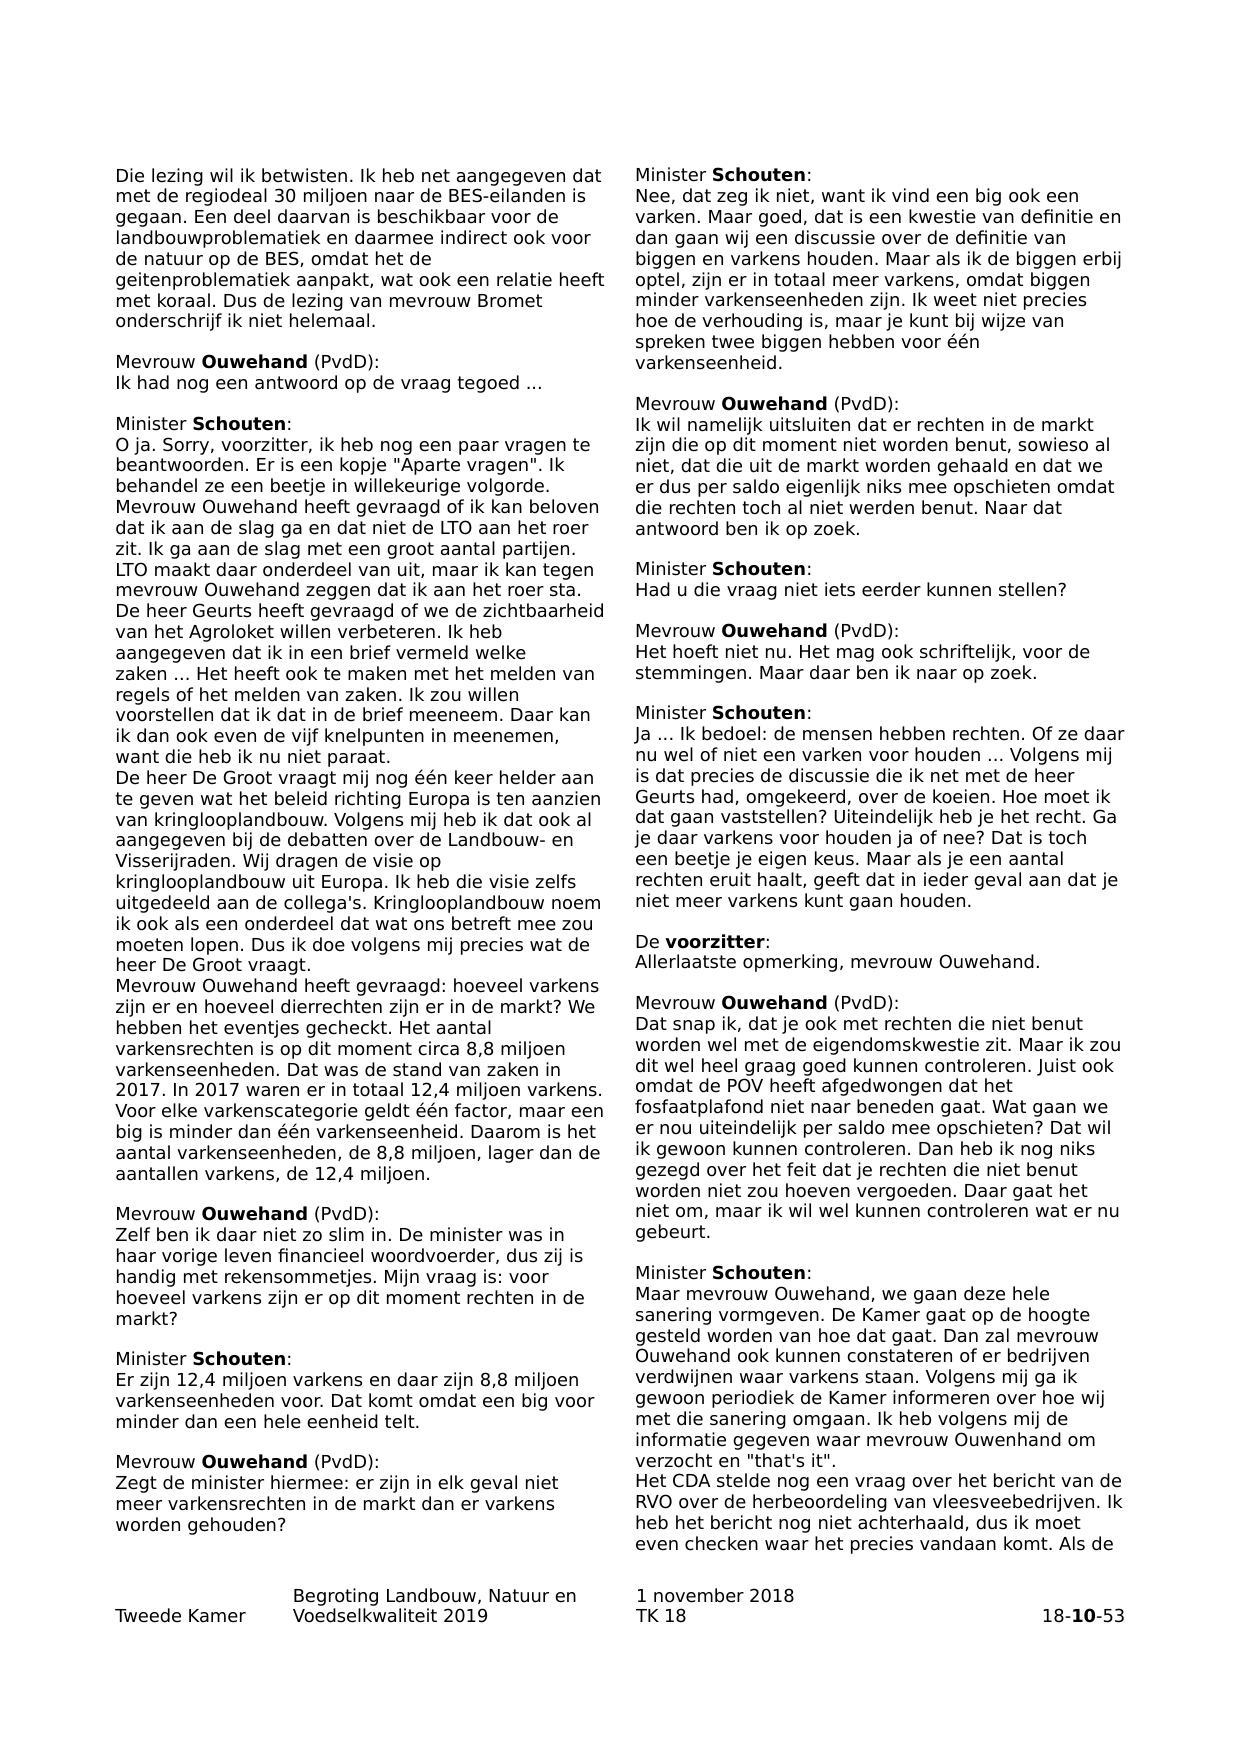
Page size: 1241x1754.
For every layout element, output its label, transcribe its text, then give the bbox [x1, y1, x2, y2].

text De heer De Groot vraagt mij nog één keer helder aan te geven wat het beleid richting Europa is ten aanzien van kringlooplandbouw. Volgens mij heb ik dat ook al aangegeven bij de debatten over de Landbouw- en Visserijraden. Wij dragen de visie op kringlooplandbouw uit Europa. Ik heb die visie zelfs uitgedeeld aan de collega's. Kringlooplandbouw noem ik ook als een onderdeel dat wat ons betreft mee zou moeten lopen. Dus ik doe volgens mij precies wat de heer De Groot vraagt. [115, 768, 605, 976]
text Ja ... Ik bedoel: de mensen hebben rechten. Of ze daar nu wel of niet een varken voor houden ... Volgens mij is dat precies de discussie die ik net met de heer Geurts had, omgekeerd, over de koeien. Hoe moet ik dat gaan vaststellen? Uiteindelijk heb je het recht. Ga je daar varkens voor houden ja of nee? Dat is toch een beetje je eigen keus. Maar als je een aantal rechten eruit haalt, geeft dat in ieder geval aan dat je niet meer varkens kunt gaan houden. [635, 724, 1125, 911]
text Er zijn 12,4 miljoen varkens en daar zijn 8,8 miljoen varkenseenheden voor. Dat komt omdat een big voor minder dan een hele eenheid telt. [115, 1370, 605, 1432]
text Minister Schouten: [635, 165, 1125, 186]
text Mevrouw Ouwehand (PvdD): [635, 621, 1125, 642]
text Minister Schouten: [115, 1349, 605, 1370]
text Minister Schouten: [635, 1263, 1125, 1284]
text Minister Schouten: [115, 413, 605, 434]
text Het CDA stelde nog een vraag over het bericht van de RVO over de herbeoordeling van vleesveebedrijven. Ik heb het bericht nog niet achterhaald, dus ik moet even checken waar het precies vandaan komt. Als de [635, 1471, 1125, 1554]
text De voorzitter: [635, 931, 1125, 952]
text Mevrouw Ouwehand (PvdD): [635, 993, 1125, 1014]
text Mevrouw Ouwehand (PvdD): [115, 1452, 605, 1473]
text Mevrouw Ouwehand heeft gevraagd: hoeveel varkens zijn er en hoeveel dierrechten zijn er in de markt? We hebben het eventjes gecheckt. Het aantal varkensrechten is op dit moment circa 8,8 miljoen varkenseenheden. Dat was de stand van zaken in 2017. In 2017 waren er in totaal 12,4 miljoen varkens. Voor elke varkenscategorie geldt één factor, maar een big is minder dan één varkenseenheid. Daarom is het aantal varkenseenheden, de 8,8 miljoen, lager dan de aantallen varkens, de 12,4 miljoen. [115, 976, 605, 1184]
text O ja. Sorry, voorzitter, ik heb nog een paar vragen te beantwoorden. Er is een kopje "Aparte vragen". Ik behandel ze een beetje in willekeurige volgorde. [115, 434, 605, 497]
text Ik wil namelijk uitsluiten dat er rechten in de markt zijn die op dit moment niet worden benut, sowieso al niet, dat die uit de markt worden gehaald en dat we er dus per saldo eigenlijk niks mee opschieten omdat die rechten toch al niet werden benut. Naar dat antwoord ben ik op zoek. [635, 414, 1125, 539]
text Minister Schouten: [635, 703, 1125, 724]
text Maar mevrouw Ouwehand, we gaan deze hele sanering vormgeven. De Kamer gaat op de hoogte gesteld worden van hoe dat gaat. Dan zal mevrouw Ouwehand ook kunnen constateren of er bedrijven verdwijnen waar varkens staan. Volgens mij ga ik gewoon periodiek de Kamer informeren over hoe wij met die sanering omgaan. Ik heb volgens mij de informatie gegeven waar mevrouw Ouwenhand om verzocht en "that's it". [635, 1284, 1125, 1471]
text Ik had nog een antwoord op de vraag tegoed ... [115, 373, 605, 393]
text Die lezing wil ik betwisten. Ik heb net aangegeven dat met de regiodeal 30 miljoen naar de BES-eilanden is gegaan. Een deel daarvan is beschikbaar voor de landbouwproblematiek en daarmee indirect ook voor de natuur op de BES, omdat het de geitenproblematiek aanpakt, wat ook een relatie heeft met koraal. Dus de lezing van mevrouw Bromet onderschrijf ik niet helemaal. [115, 165, 605, 332]
text Zegt de minister hiermee: er zijn in elk geval niet meer varkensrechten in de markt dan er varkens worden gehouden? [115, 1473, 605, 1536]
text Mevrouw Ouwehand (PvdD): [115, 352, 605, 373]
text De heer Geurts heeft gevraagd of we de zichtbaarheid van het Agroloket willen verbeteren. Ik heb aangegeven dat ik in een brief vermeld welke zaken ... Het heeft ook te maken met het melden van regels of het melden van zaken. Ik zou willen voorstellen dat ik dat in de brief meeneem. Daar kan ik dan ook even de vijf knelpunten in meenemen, want die heb ik nu niet paraat. [115, 601, 605, 768]
text Had u die vraag niet iets eerder kunnen stellen? [635, 580, 1125, 601]
text Mevrouw Ouwehand heeft gevraagd of ik kan beloven dat ik aan de slag ga en dat niet de LTO aan het roer zit. Ik ga aan de slag met een groot aantal partijen. LTO maakt daar onderdeel van uit, maar ik kan tegen mevrouw Ouwehand zeggen dat ik aan het roer sta. [115, 497, 605, 601]
text Nee, dat zeg ik niet, want ik vind een big ook een varken. Maar goed, dat is een kwestie van definitie en dan gaan wij een discussie over de definitie van biggen en varkens houden. Maar als ik de biggen erbij optel, zijn er in totaal meer varkens, omdat biggen minder varkenseenheden zijn. Ik weet niet precies hoe de verhouding is, maar je kunt bij wijze van spreken twee biggen hebben voor één varkenseenheid. [635, 186, 1125, 373]
text Mevrouw Ouwehand (PvdD): [635, 393, 1125, 414]
text Allerlaatste opmerking, mevrouw Ouwehand. [635, 952, 1125, 973]
text Minister Schouten: [635, 559, 1125, 580]
text Dat snap ik, dat je ook met rechten die niet benut worden wel met de eigendomskwestie zit. Maar ik zou dit wel heel graag goed kunnen controleren. Juist ook omdat de POV heeft afgedwongen dat het fosfaatplafond niet naar beneden gaat. Wat gaan we er nou uiteindelijk per saldo mee opschieten? Dat wil ik gewoon kunnen controleren. Dan heb ik nog niks gezegd over het feit dat je rechten die niet benut worden niet zou hoeven vergoeden. Daar gaat het niet om, maar ik wil wel kunnen controleren wat er nu gebeurt. [635, 1014, 1125, 1243]
text Mevrouw Ouwehand (PvdD): [115, 1204, 605, 1225]
text Het hoeft niet nu. Het mag ook schriftelijk, voor de stemmingen. Maar daar ben ik naar op zoek. [635, 642, 1125, 683]
text Zelf ben ik daar niet zo slim in. De minister was in haar vorige leven financieel woordvoerder, dus zij is handig met rekensommetjes. Mijn vraag is: voor hoeveel varkens zijn er op dit moment rechten in de markt? [115, 1225, 605, 1329]
